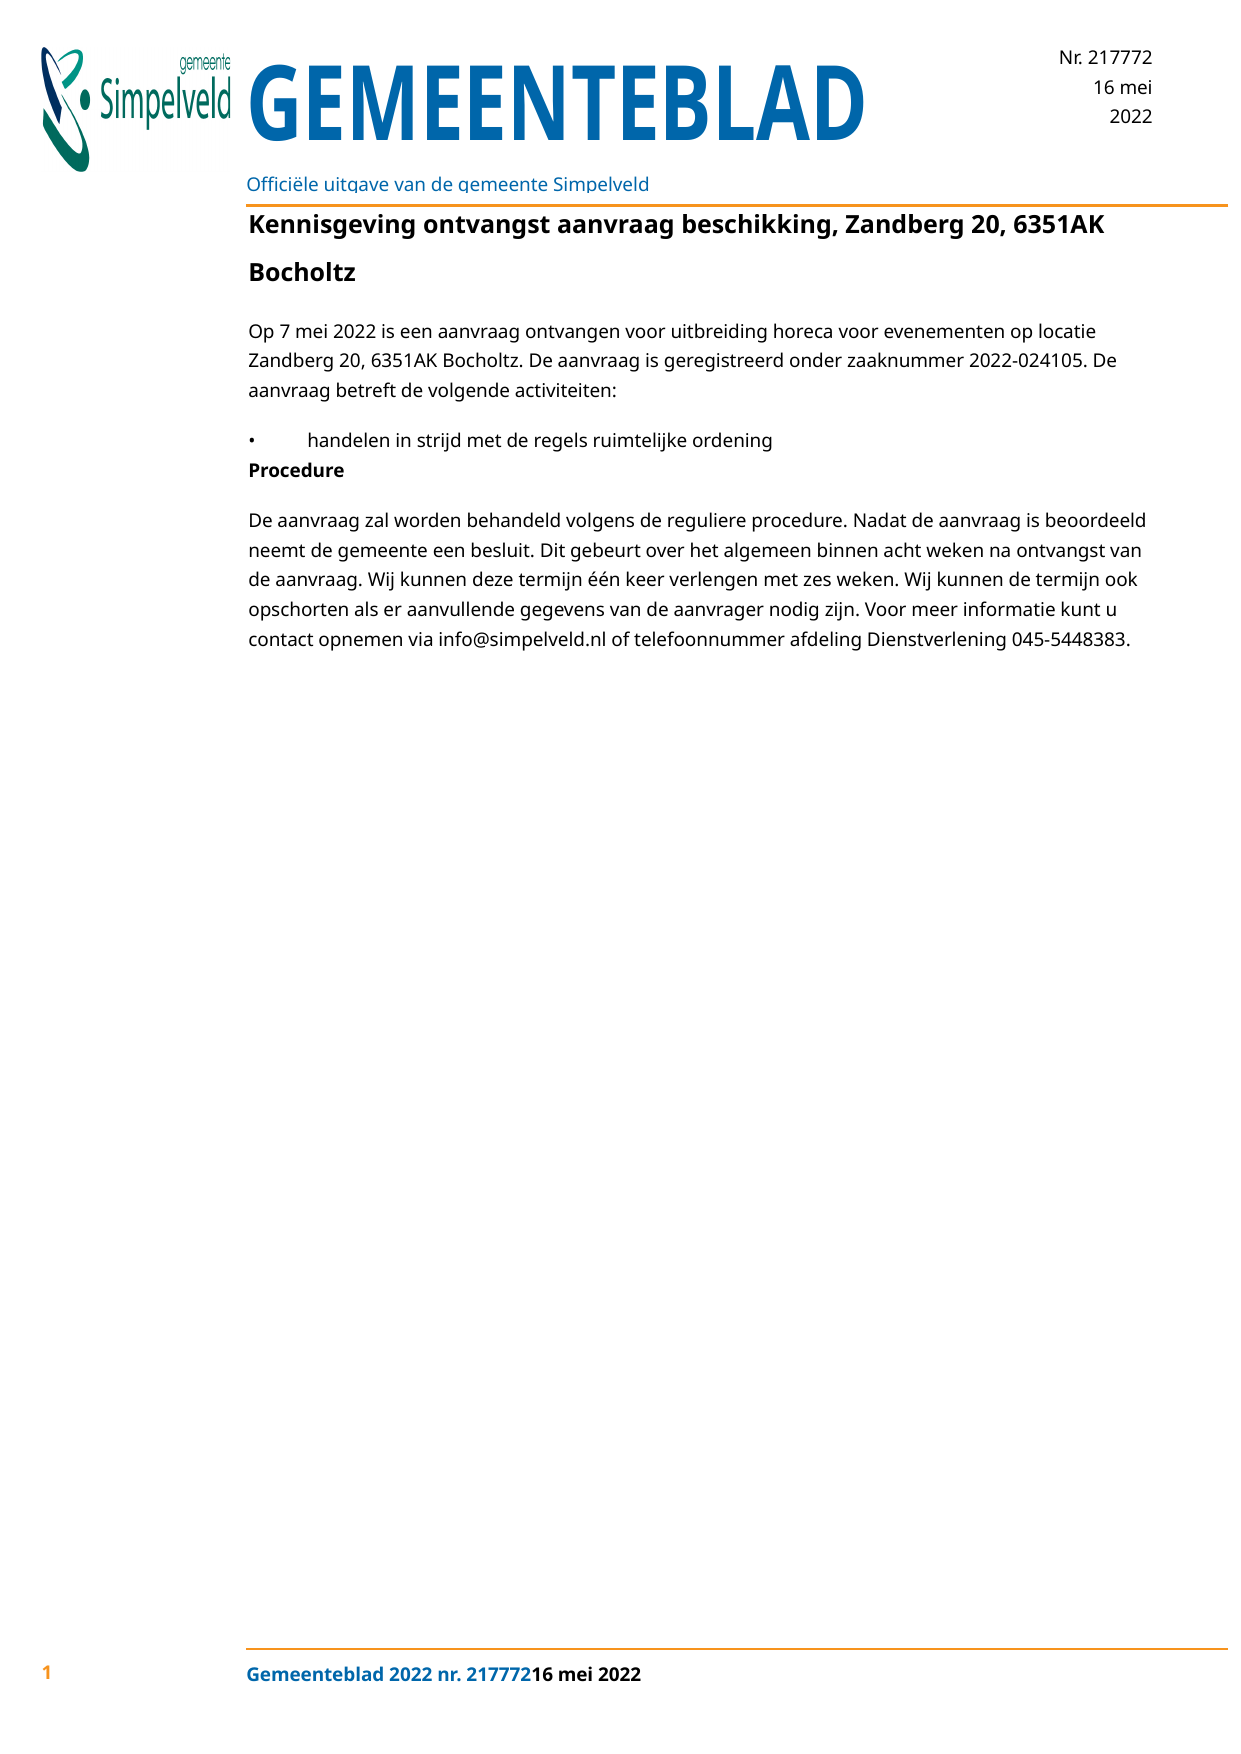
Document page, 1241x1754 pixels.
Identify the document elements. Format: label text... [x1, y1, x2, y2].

text Op 7 mei 2022 is een aanvraag ontvangen voor uitbreiding horeca voor evenementen op locatie Zandberg 20, 6351AK Bocholtz. De aanvraag is geregistreerd onder zaaknummer 2022-024105. De aanvraag betreft de volgende activiteiten: [248, 318, 1152, 403]
list handelen in strijd met de regels ruimtelijke ordening [248, 427, 1152, 453]
text Procedure [248, 457, 1152, 483]
picture [41, 47, 231, 172]
text Kennisgeving ontvangst aanvraag beschikking, Zandberg 20, 6351AK Bocholtz [248, 207, 1152, 288]
text De aanvraag zal worden behandeld volgens de reguliere procedure. Nadat de aanvraag is beoordeeld neemt de gemeente een besluit. Dit gebeurt over het algemeen binnen acht weken na ontvangst van de aanvraag. Wij kunnen deze termijn één keer verlengen met zes weken. Wij kunnen de termijn ook opschorten als er aanvullende gegevens van de aanvrager nodig zijn. Voor meer informatie kunt u contact opnemen via info@simpelveld.nl of telefoonnummer afdeling Dienstverlening 045-5448383. [248, 507, 1152, 652]
